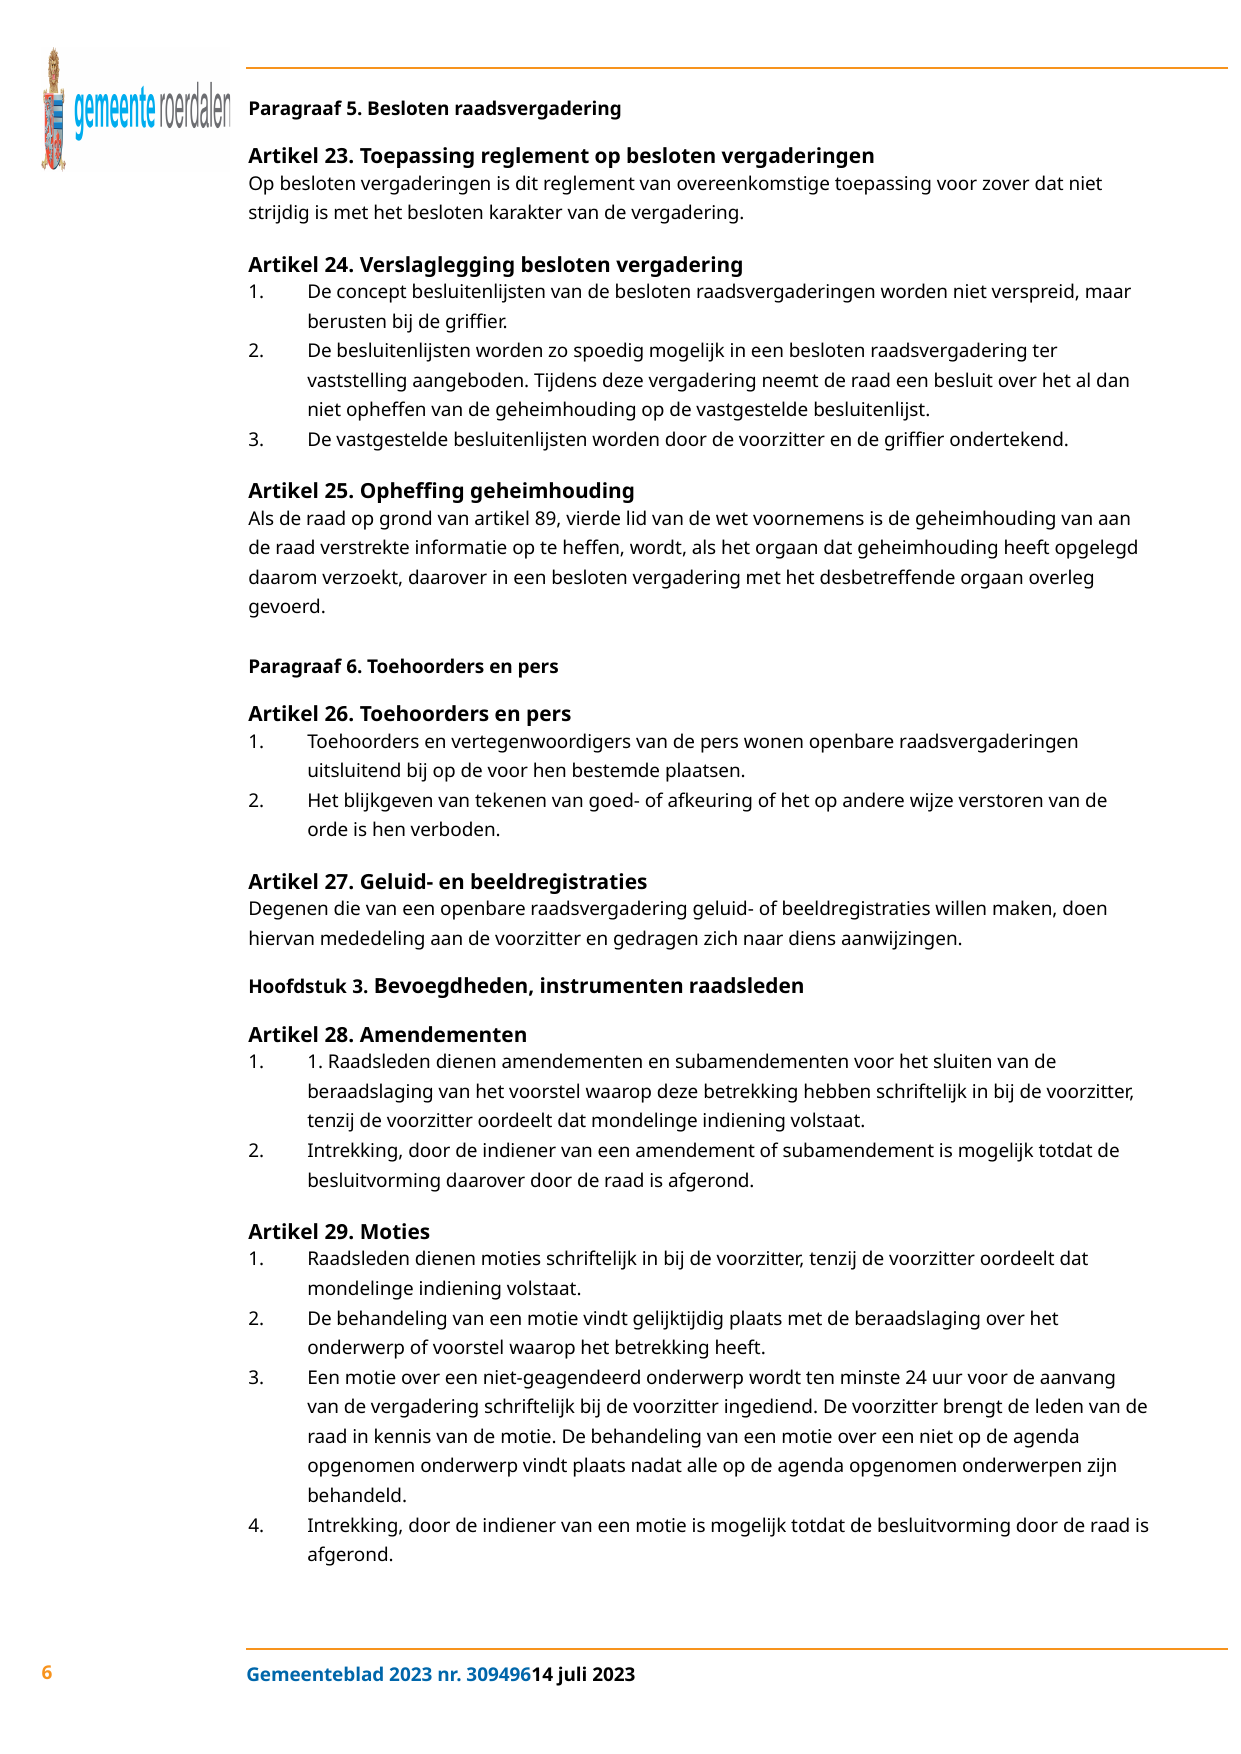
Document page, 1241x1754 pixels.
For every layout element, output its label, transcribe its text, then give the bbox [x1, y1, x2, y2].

text Paragraaf 5. Besloten raadsvergadering [248, 95, 1152, 121]
list De behandeling van een motie vindt gelijktijdig plaats met de beraadslaging over het onderwerp of voorstel waarop het betrekking heeft. [248, 1305, 1152, 1360]
text Als de raad op grond van artikel 89, vierde lid van de wet voornemens is de geheimhouding van aan de raad verstrekte informatie op te heffen, wordt, als het orgaan dat geheimhouding heeft opgelegd daarom verzoekt, daarover in een besloten vergadering met het desbetreffende orgaan overleg gevoerd. [248, 505, 1152, 619]
text Hoofdstuk 3. Bevoegdheden, instrumenten raadsleden [248, 971, 1152, 999]
text Artikel 24. Verslaglegging besloten vergadering [248, 250, 1152, 278]
list 1. Raadsleden dienen amendementen en subamendementen voor het sluiten van de beraadslaging van het voorstel waarop deze betrekking hebben schriftelijk in bij de voorzitter, tenzij de voorzitter oordeelt dat mondelinge indiening volstaat. [248, 1048, 1152, 1133]
list Het blijkgeven van tekenen van goed- of afkeuring of het op andere wijze verstoren van de orde is hen verboden. [248, 787, 1152, 842]
list Een motie over een niet-geagendeerd onderwerp wordt ten minste 24 uur voor de aanvang van de vergadering schriftelijk bij de voorzitter ingediend. De voorzitter brengt de leden van de raad in kennis van de motie. De behandeling van een motie over een niet op de agenda opgenomen onderwerp vindt plaats nadat alle op de agenda opgenomen onderwerpen zijn behandeld. [248, 1364, 1152, 1508]
text Artikel 29. Moties [248, 1217, 1152, 1246]
text Artikel 25. Opheffing geheimhouding [248, 477, 1152, 505]
text Artikel 28. Amendementen [248, 1020, 1152, 1048]
list Raadsleden dienen moties schriftelijk in bij de voorzitter, tenzij de voorzitter oordeelt dat mondelinge indiening volstaat. [248, 1246, 1152, 1301]
text Artikel 26. Toehoorders en pers [248, 699, 1152, 728]
list De concept besluitenlijsten van de besloten raadsvergaderingen worden niet verspreid, maar berusten bij de griffier. [248, 278, 1152, 333]
list Intrekking, door de indiener van een motie is mogelijk totdat de besluitvorming door de raad is afgerond. [248, 1512, 1152, 1567]
list De besluitenlijsten worden zo spoedig mogelijk in een besloten raadsvergadering ter vaststelling aangeboden. Tijdens deze vergadering neemt de raad een besluit over het al dan niet opheffen van de geheimhouding op de vastgestelde besluitenlijst. [248, 337, 1152, 422]
list Intrekking, door de indiener van een amendement of subamendement is mogelijk totdat de besluitvorming daarover door de raad is afgerond. [248, 1137, 1152, 1192]
text Artikel 23. Toepassing reglement op besloten vergaderingen [248, 141, 1152, 170]
text Artikel 27. Geluid- en beeldregistraties [248, 867, 1152, 896]
text Paragraaf 6. Toehoorders en pers [248, 653, 1152, 679]
list De vastgestelde besluitenlijsten worden door de voorzitter en de griffier ondertekend. [248, 426, 1152, 452]
picture [41, 47, 231, 172]
list Toehoorders en vertegenwoordigers van de pers wonen openbare raadsvergaderingen uitsluitend bij op de voor hen bestemde plaatsen. [248, 728, 1152, 783]
text Degenen die van een openbare raadsvergadering geluid- of beeldregistraties willen maken, doen hiervan mededeling aan de voorzitter en gedragen zich naar diens aanwijzingen. [248, 896, 1152, 951]
text Op besloten vergaderingen is dit reglement van overeenkomstige toepassing voor zover dat niet strijdig is met het besloten karakter van de vergadering. [248, 170, 1152, 225]
